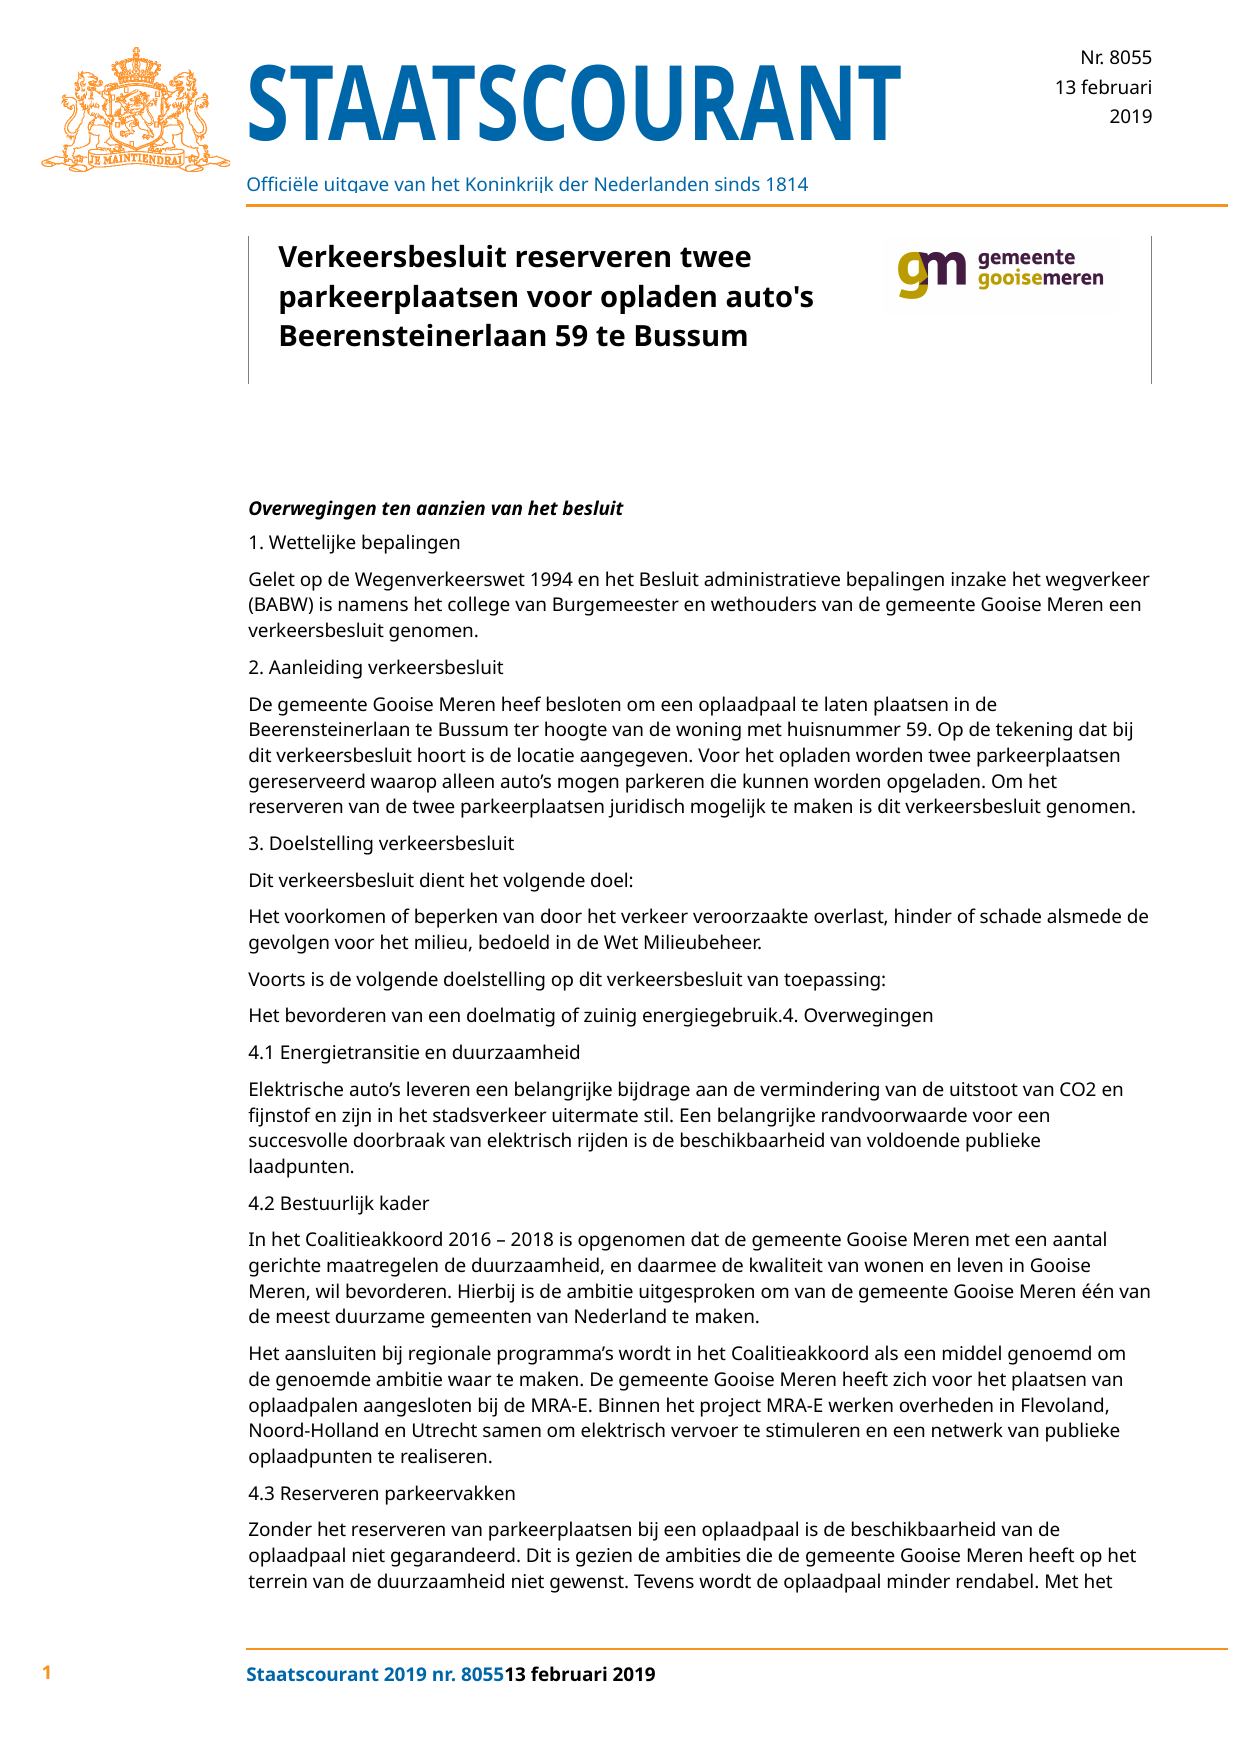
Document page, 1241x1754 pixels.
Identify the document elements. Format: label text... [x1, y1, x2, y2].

text 1. Wettelijke bepalingen [248, 529, 1152, 555]
text Elektrische auto’s leveren een belangrijke bijdrage aan de vermindering van de uitstoot van CO2 en fijnstof en zijn in het stadsverkeer uitermate stil. Een belangrijke randvoorwaarde voor een succesvolle doorbraak van elektrisch rijden is de beschikbaarheid van voldoende publieke laadpunten. [248, 1076, 1152, 1179]
table_header [850, 236, 1151, 384]
text Gelet op de Wegenverkeerswet 1994 en het Besluit administratieve bepalingen inzake het wegverkeer (BABW) is namens het college van Burgemeester en wethouders van de gemeente Gooise Meren een verkeersbesluit genomen. [248, 566, 1152, 643]
text Het aansluiten bij regionale programma’s wordt in het Coalitieakkoord als een middel genoemd om de genoemde ambitie waar te maken. De gemeente Gooise Meren heeft zich voor het plaatsen van oplaadpalen aangesloten bij de MRA-E. Binnen het project MRA-E werken overheden in Flevoland, Noord-Holland en Utrecht samen om elektrisch vervoer te stimuleren en een netwerk van publieke oplaadpunten te realiseren. [248, 1340, 1152, 1469]
text 4.2 Bestuurlijk kader [248, 1190, 1152, 1216]
text 4.1 Energietransitie en duurzaamheid [248, 1039, 1152, 1065]
text Dit verkeersbesluit dient het volgende doel: [248, 867, 1152, 893]
text Het voorkomen of beperken van door het verkeer veroorzaakte overlast, hinder of schade alsmede de gevolgen voor het milieu, bedoeld in de Wet Milieubeheer. [248, 904, 1152, 955]
text 2. Aanleiding verkeersbesluit [248, 654, 1152, 680]
text Voorts is de volgende doelstelling op dit verkeersbesluit van toepassing: [248, 966, 1152, 992]
text 4.3 Reserveren parkeervakken [248, 1480, 1152, 1506]
picture [882, 236, 1119, 315]
text Overwegingen ten aanzien van het besluit [248, 495, 1152, 521]
table_header Verkeersbesluit reserveren twee parkeerplaatsen voor opladen auto's Beerensteinerlaan 59 te Bussum [249, 236, 850, 384]
text 3. Doelstelling verkeersbesluit [248, 830, 1152, 856]
text In het Coalitieakkoord 2016 – 2018 is opgenomen dat de gemeente Gooise Meren met een aantal gerichte maatregelen de duurzaamheid, en daarmee de kwaliteit van wonen en leven in Gooise Meren, wil bevorderen. Hierbij is de ambitie uitgesproken om van de gemeente Gooise Meren één van de meest duurzame gemeenten van Nederland te maken. [248, 1227, 1152, 1329]
text Zonder het reserveren van parkeerplaatsen bij een oplaadpaal is de beschikbaarheid van de oplaadpaal niet gegarandeerd. Dit is gezien de ambities die de gemeente Gooise Meren heeft op het terrein van de duurzaamheid niet gewenst. Tevens wordt de oplaadpaal minder rendabel. Met het [248, 1517, 1152, 1594]
text Het bevorderen van een doelmatig of zuinig energiegebruik.4. Overwegingen [248, 1003, 1152, 1028]
picture [41, 47, 231, 172]
text De gemeente Gooise Meren heef besloten om een oplaadpaal te laten plaatsen in de Beerensteinerlaan te Bussum ter hoogte van de woning met huisnummer 59. Op de tekening dat bij dit verkeersbesluit hoort is de locatie aangegeven. Voor het opladen worden twee parkeerplaatsen gereserveerd waarop alleen auto’s mogen parkeren die kunnen worden opgeladen. Om het reserveren van de twee parkeerplaatsen juridisch mogelijk te maken is dit verkeersbesluit genomen. [248, 691, 1152, 819]
